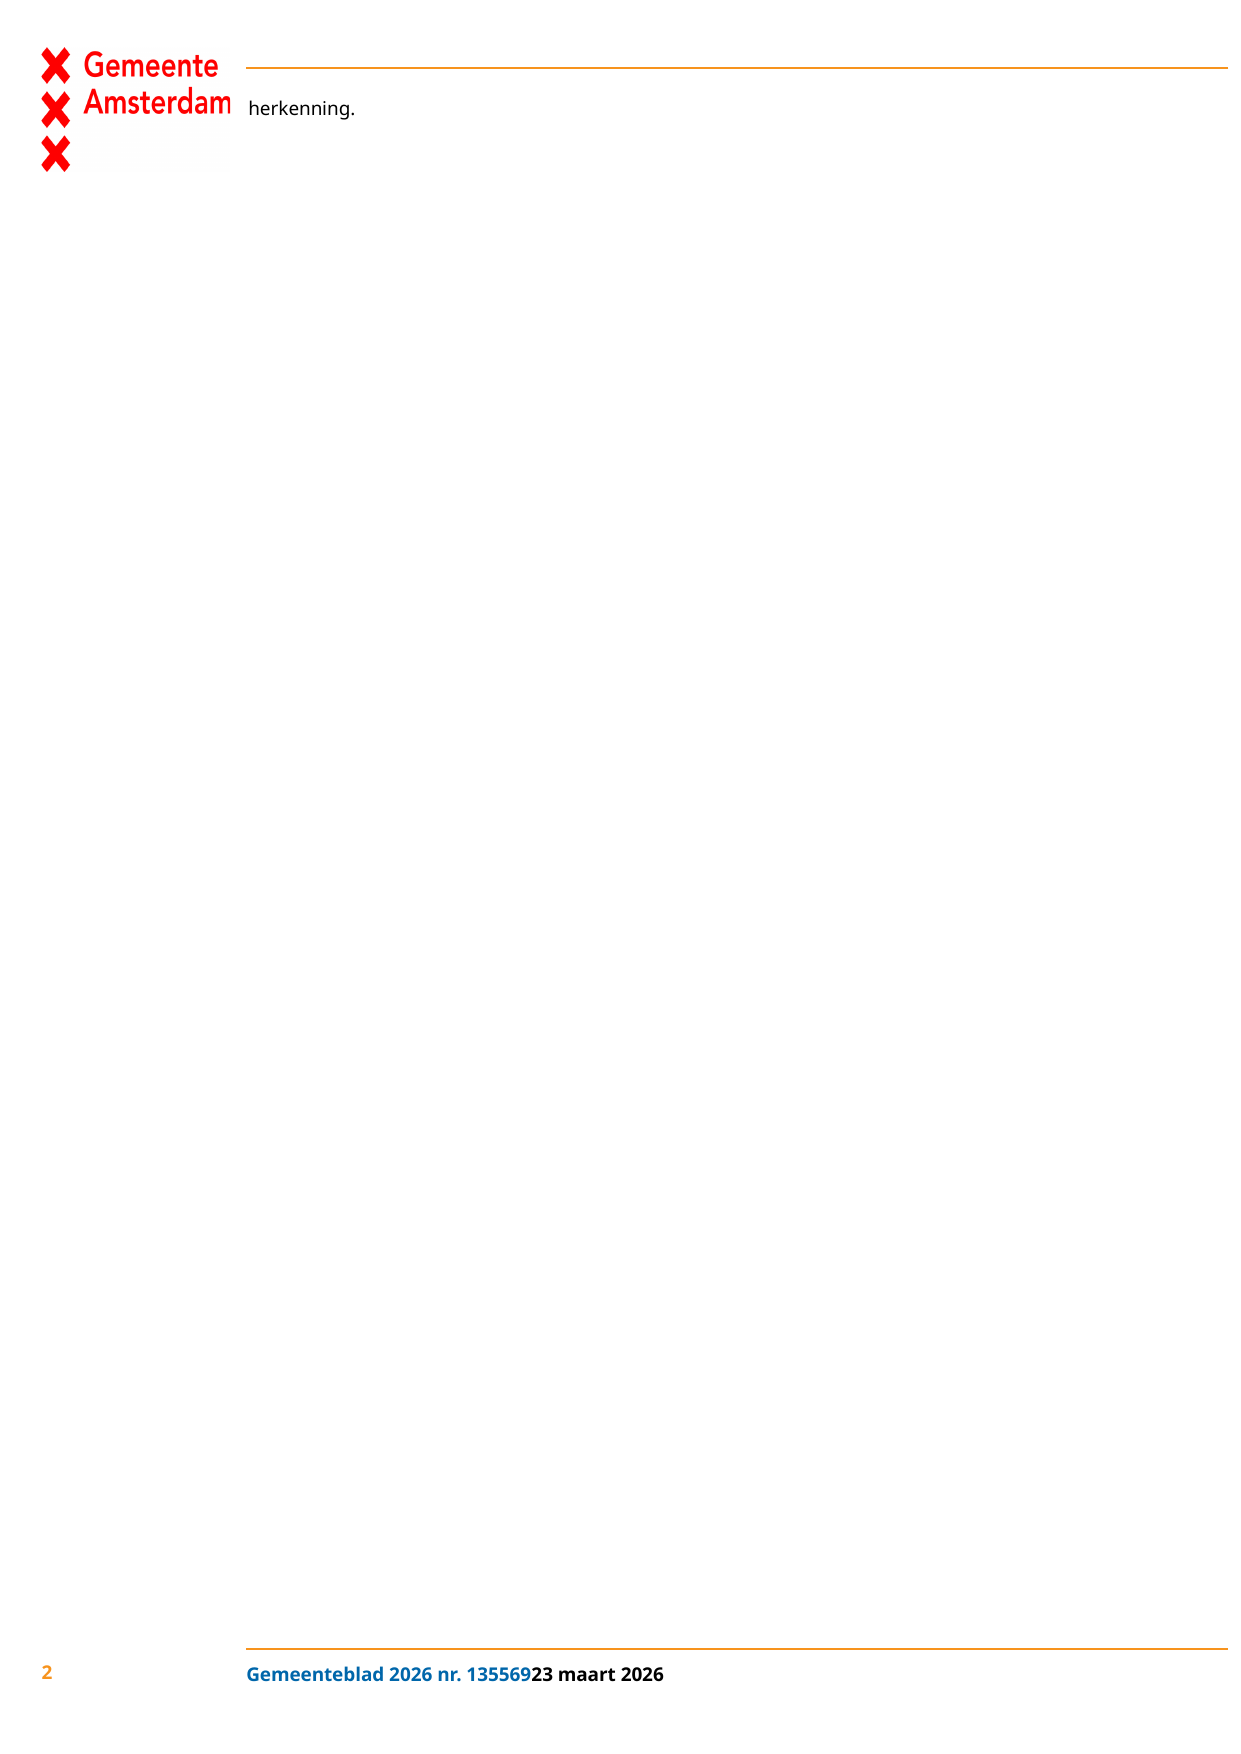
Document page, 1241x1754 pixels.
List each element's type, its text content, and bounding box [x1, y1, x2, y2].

text herkenning. [248, 95, 1152, 121]
picture [41, 47, 231, 172]
